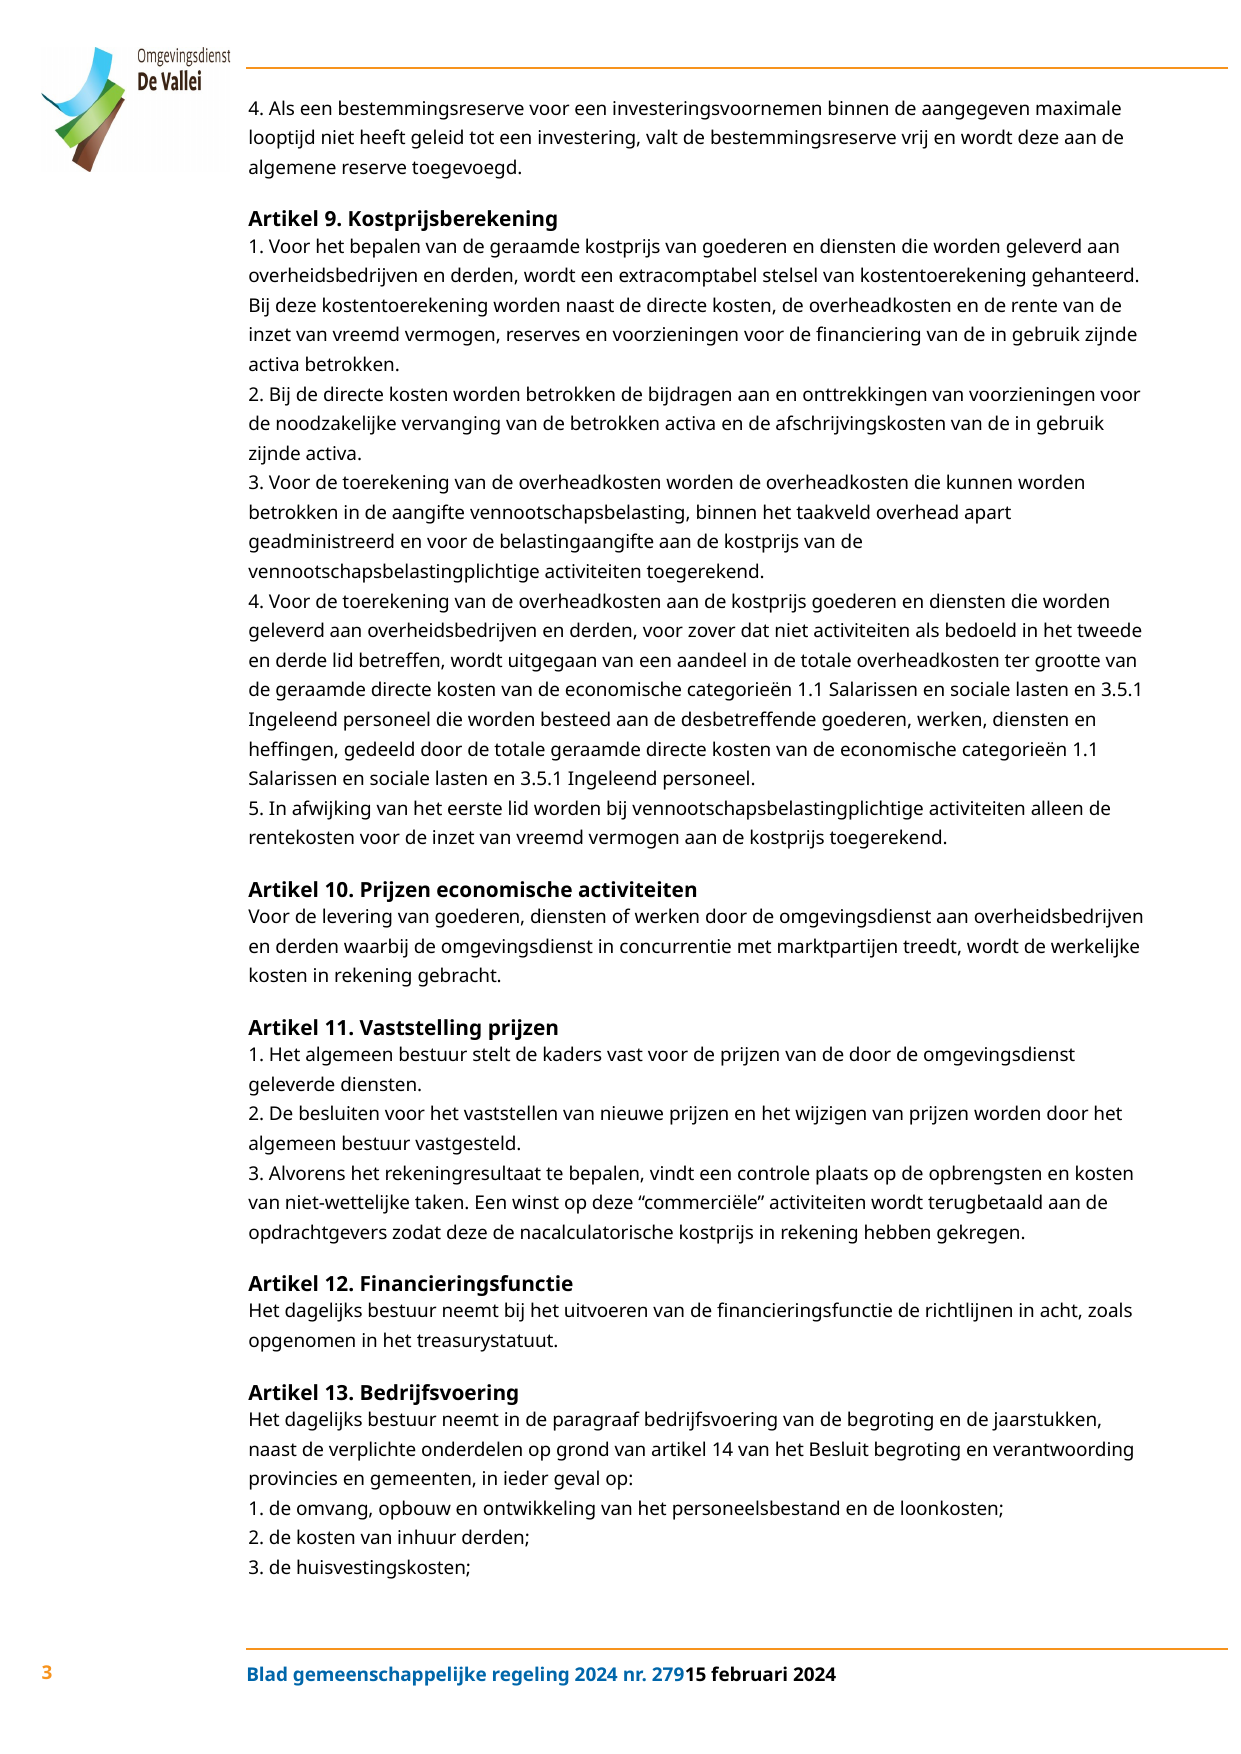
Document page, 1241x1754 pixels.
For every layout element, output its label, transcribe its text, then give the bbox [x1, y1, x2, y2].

text Artikel 12. Financieringsfunctie [248, 1269, 1152, 1298]
picture [41, 47, 231, 172]
text 2. De besluiten voor het vaststellen van nieuwe prijzen en het wijzigen van prijzen worden door het algemeen bestuur vastgesteld. [248, 1101, 1152, 1156]
text 2. Bij de directe kosten worden betrokken de bijdragen aan en onttrekkingen van voorzieningen voor de noodzakelijke vervanging van de betrokken activa en de afschrijvingskosten van de in gebruik zijnde activa. [248, 381, 1152, 466]
text Artikel 11. Vaststelling prijzen [248, 1013, 1152, 1041]
text 3. de huisvestingskosten; [248, 1554, 1152, 1580]
text 5. In afwijking van het eerste lid worden bij vennootschapsbelastingplichtige activiteiten alleen de rentekosten voor de inzet van vreemd vermogen aan de kostprijs toegerekend. [248, 795, 1152, 850]
text Het dagelijks bestuur neemt bij het uitvoeren van de financieringsfunctie de richtlijnen in acht, zoals opgenomen in het treasurystatuut. [248, 1298, 1152, 1353]
text Het dagelijks bestuur neemt in de paragraaf bedrijfsvoering van de begroting en de jaarstukken, naast de verplichte onderdelen op grond van artikel 14 van het Besluit begroting en verantwoording provincies en gemeenten, in ieder geval op: [248, 1406, 1152, 1491]
text Artikel 10. Prijzen economische activiteiten [248, 875, 1152, 903]
text 4. Als een bestemmingsreserve voor een investeringsvoornemen binnen de aangegeven maximale looptijd niet heeft geleid tot een investering, valt de bestemmingsreserve vrij en wordt deze aan de algemene reserve toegevoegd. [248, 95, 1152, 180]
text 3. Voor de toerekening van de overheadkosten worden de overheadkosten die kunnen worden betrokken in de aangifte vennootschapsbelasting, binnen het taakveld overhead apart geadministreerd en voor de belastingaangifte aan de kostprijs van de vennootschapsbelastingplichtige activiteiten toegerekend. [248, 469, 1152, 584]
text 1. Het algemeen bestuur stelt de kaders vast voor de prijzen van de door de omgevingsdienst geleverde diensten. [248, 1041, 1152, 1097]
text 2. de kosten van inhuur derden; [248, 1524, 1152, 1550]
text Voor de levering van goederen, diensten of werken door de omgevingsdienst aan overheidsbedrijven en derden waarbij de omgevingsdienst in concurrentie met marktpartijen treedt, wordt de werkelijke kosten in rekening gebracht. [248, 903, 1152, 988]
text 4. Voor de toerekening van de overheadkosten aan de kostprijs goederen en diensten die worden geleverd aan overheidsbedrijven en derden, voor zover dat niet activiteiten als bedoeld in het tweede en derde lid betreffen, wordt uitgegaan van een aandeel in de totale overheadkosten ter grootte van de geraamde directe kosten van de economische categorieën 1.1 Salarissen en sociale lasten en 3.5.1 Ingeleend personeel die worden besteed aan de desbetreffende goederen, werken, diensten en heffingen, gedeeld door de totale geraamde directe kosten van de economische categorieën 1.1 Salarissen en sociale lasten en 3.5.1 Ingeleend personeel. [248, 588, 1152, 791]
text Artikel 13. Bedrijfsvoering [248, 1378, 1152, 1406]
text 3. Alvorens het rekeningresultaat te bepalen, vindt een controle plaats op de opbrengsten en kosten van niet-wettelijke taken. Een winst op deze “commerciële” activiteiten wordt terugbetaald aan de opdrachtgevers zodat deze de nacalculatorische kostprijs in rekening hebben gekregen. [248, 1160, 1152, 1244]
text 1. Voor het bepalen van de geraamde kostprijs van goederen en diensten die worden geleverd aan overheidsbedrijven en derden, wordt een extracomptabel stelsel van kostentoerekening gehanteerd. Bij deze kostentoerekening worden naast de directe kosten, de overheadkosten en de rente van de inzet van vreemd vermogen, reserves en voorzieningen voor de financiering van de in gebruik zijnde activa betrokken. [248, 233, 1152, 377]
text 1. de omvang, opbouw en ontwikkeling van het personeelsbestand en de loonkosten; [248, 1495, 1152, 1521]
text Artikel 9. Kostprijsberekening [248, 204, 1152, 233]
